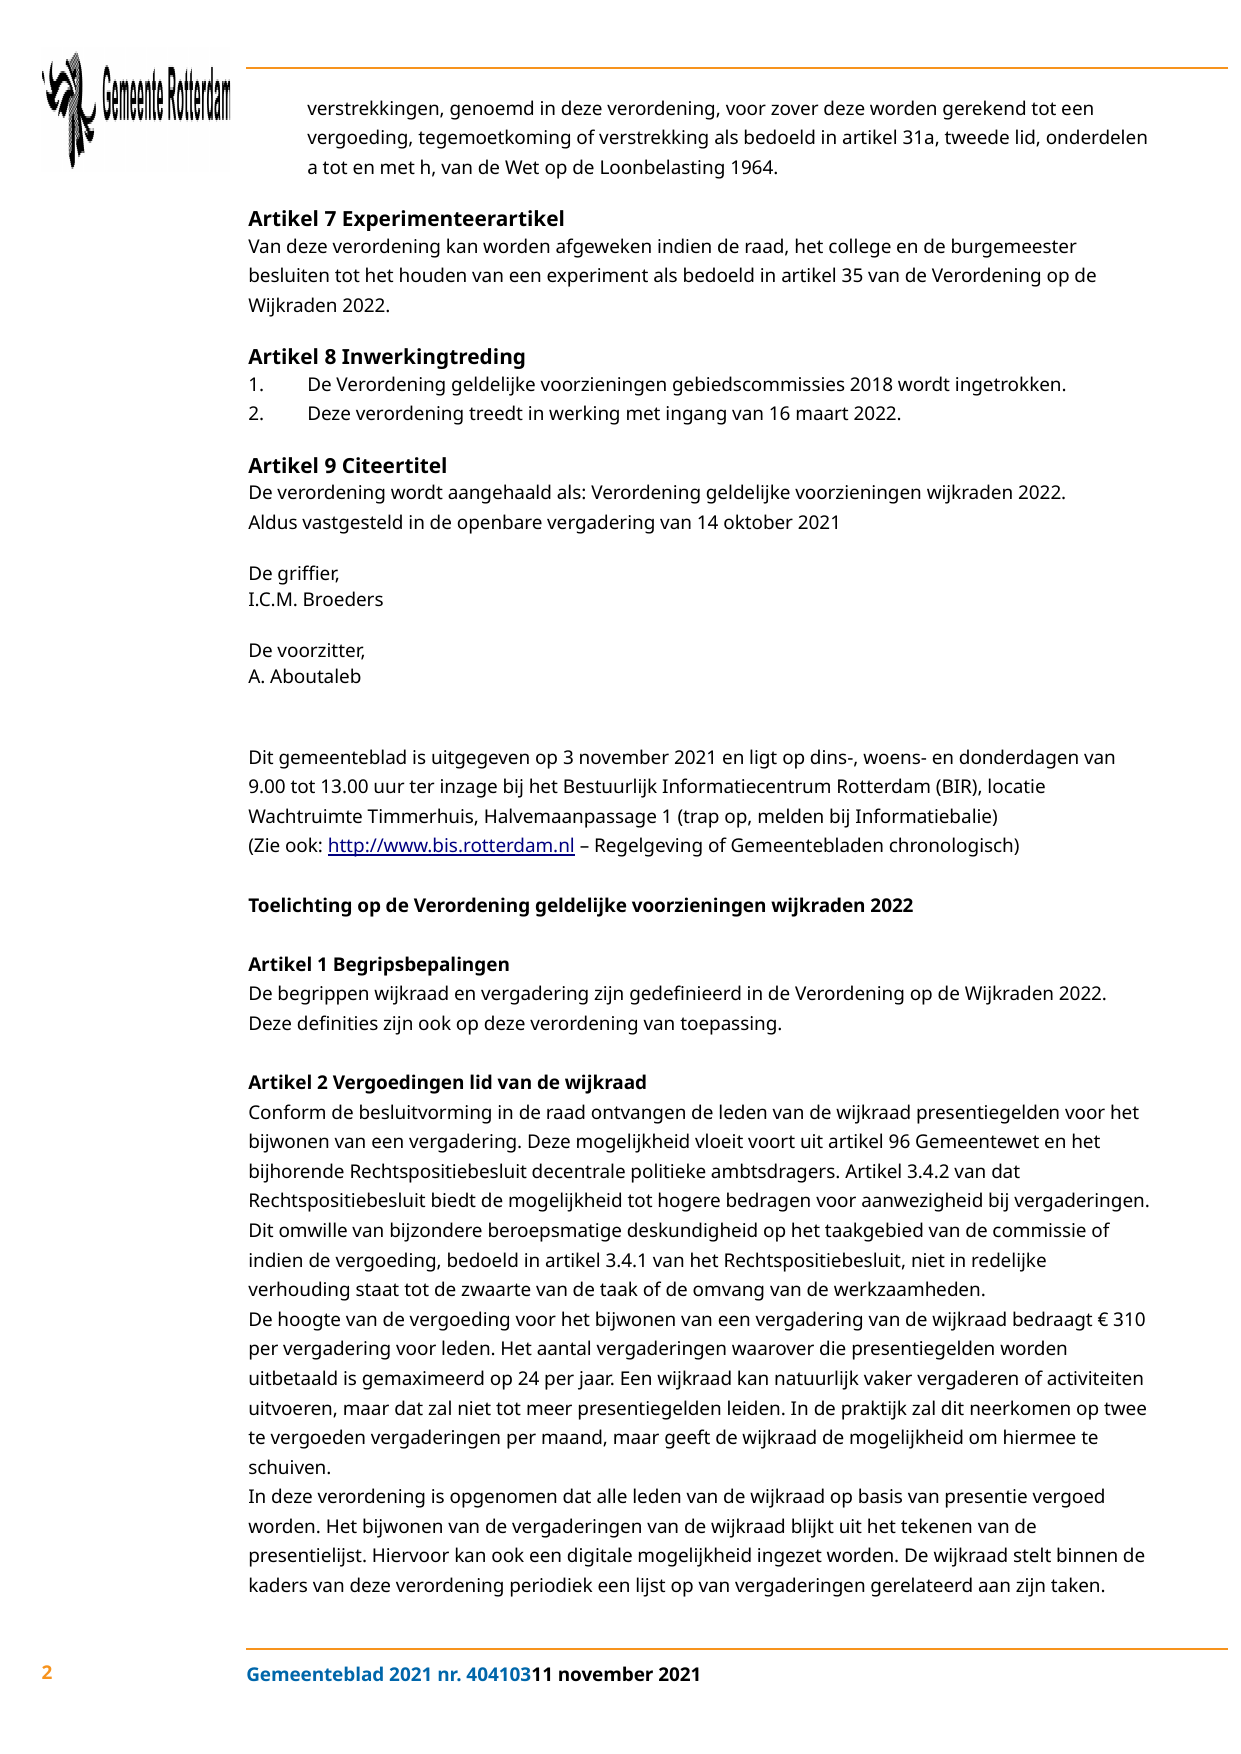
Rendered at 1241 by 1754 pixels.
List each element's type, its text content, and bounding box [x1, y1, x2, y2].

text I.C.M. Broeders [248, 586, 1152, 612]
text Conform de besluitvorming in de raad ontvangen de leden van de wijkraad presentiegelden voor het bijwonen van een vergadering. Deze mogelijkheid vloeit voort uit artikel 96 Gemeentewet en het bijhorende Rechtspositiebesluit decentrale politieke ambtsdragers. Artikel 3.4.2 van dat Rechtspositiebesluit biedt de mogelijkheid tot hogere bedragen voor aanwezigheid bij vergaderingen. Dit omwille van bijzondere beroepsmatige deskundigheid op het taakgebied van de commissie of indien de vergoeding, bedoeld in artikel 3.4.1 van het Rechtspositiebesluit, niet in redelijke verhouding staat tot de zwaarte van de taak of de omvang van de werkzaamheden. [248, 1099, 1152, 1302]
text Artikel 2 Vergoedingen lid van de wijkraad [248, 1069, 1152, 1095]
text In deze verordening is opgenomen dat alle leden van de wijkraad op basis van presentie vergoed worden. Het bijwonen van de vergaderingen van de wijkraad blijkt uit het tekenen van de presentielijst. Hiervoor kan ook een digitale mogelijkheid ingezet worden. De wijkraad stelt binnen de kaders van deze verordening periodiek een lijst op van vergaderingen gerelateerd aan zijn taken. [248, 1483, 1152, 1598]
text Aldus vastgesteld in de openbare vergadering van 14 oktober 2021 [248, 509, 1152, 534]
text A. Aboutaleb [248, 663, 1152, 689]
text Dit gemeenteblad is uitgegeven op 3 november 2021 en ligt op dins-, woens- en donderdagen van 9.00 tot 13.00 uur ter inzage bij het Bestuurlijk Informatiecentrum Rotterdam (BIR), locatie Wachtruimte Timmerhuis, Halvemaanpassage 1 (trap op, melden bij Informatiebalie) [248, 744, 1152, 829]
text Artikel 8 Inwerkingtreding [248, 342, 1152, 371]
picture [41, 47, 231, 172]
text (Zie ook: http://www.bis.rotterdam.nl – Regelgeving of Gemeentebladen chronologisch) [248, 833, 1152, 858]
list Deze verordening treedt in werking met ingang van 16 maart 2022. [248, 400, 1152, 426]
list verstrekkingen, genoemd in deze verordening, voor zover deze worden gerekend tot een vergoeding, tegemoetkoming of verstrekking als bedoeld in artikel 31a, tweede lid, onderdelen a tot en met h, van de Wet op de Loonbelasting 1964. [248, 95, 1152, 180]
text De begrippen wijkraad en vergadering zijn gedefinieerd in de Verordening op de Wijkraden 2022. Deze definities zijn ook op deze verordening van toepassing. [248, 981, 1152, 1036]
text Artikel 9 Citeertitel [248, 451, 1152, 479]
text De hoogte van de vergoeding voor het bijwonen van een vergadering van de wijkraad bedraagt € 310 per vergadering voor leden. Het aantal vergaderingen waarover die presentiegelden worden uitbetaald is gemaximeerd op 24 per jaar. Een wijkraad kan natuurlijk vaker vergaderen of activiteiten uitvoeren, maar dat zal niet tot meer presentiegelden leiden. In de praktijk zal dit neerkomen op twee te vergoeden vergaderingen per maand, maar geeft de wijkraad de mogelijkheid om hiermee te schuiven. [248, 1306, 1152, 1479]
text Van deze verordening kan worden afgeweken indien de raad, het college en de burgemeester besluiten tot het houden van een experiment als bedoeld in artikel 35 van de Verordening op de Wijkraden 2022. [248, 233, 1152, 318]
text Toelichting op de Verordening geldelijke voorzieningen wijkraden 2022 [248, 892, 1152, 917]
list De Verordening geldelijke voorzieningen gebiedscommissies 2018 wordt ingetrokken. [248, 371, 1152, 397]
text De verordening wordt aangehaald als: Verordening geldelijke voorzieningen wijkraden 2022. [248, 479, 1152, 505]
text Artikel 1 Begripsbepalingen [248, 951, 1152, 977]
text De griffier, [248, 560, 1152, 586]
text Artikel 7 Experimenteerartikel [248, 204, 1152, 233]
text De voorzitter, [248, 637, 1152, 663]
